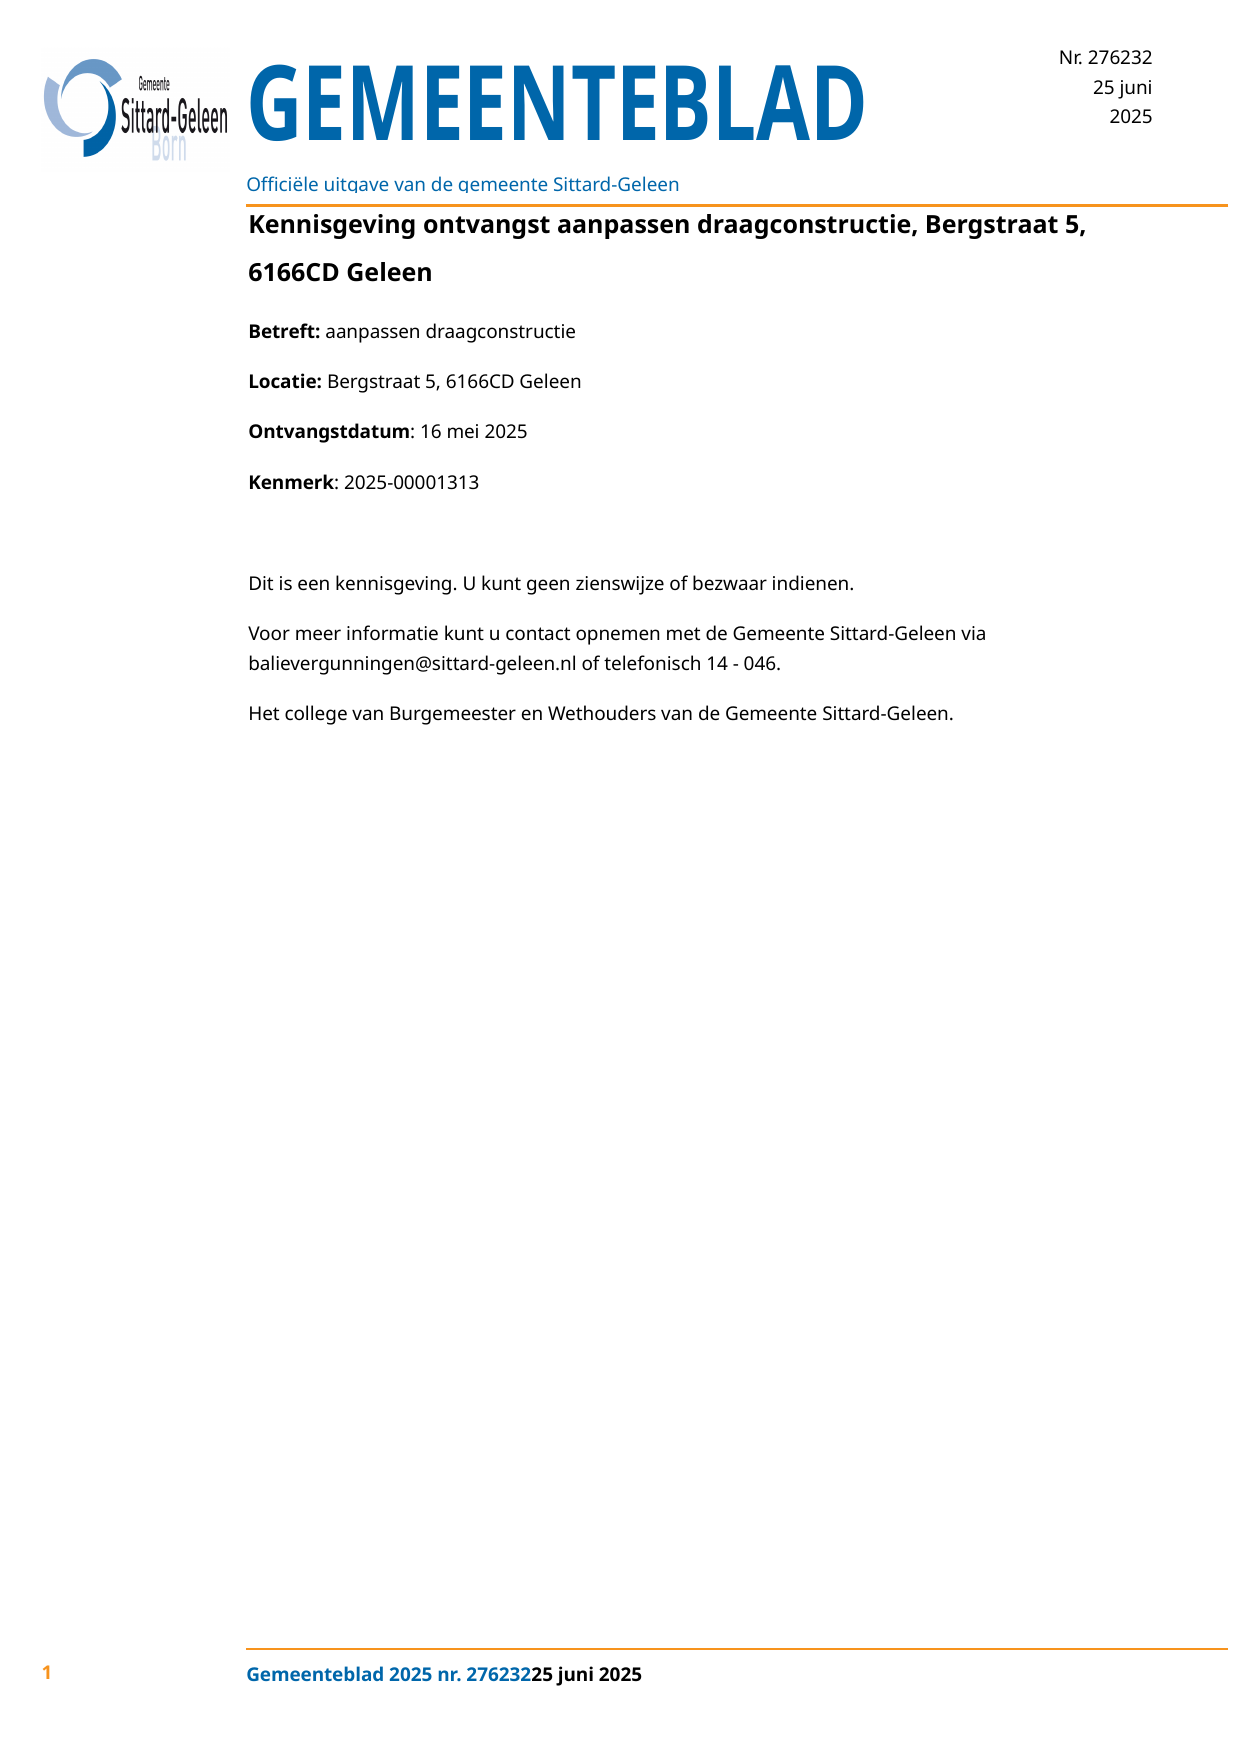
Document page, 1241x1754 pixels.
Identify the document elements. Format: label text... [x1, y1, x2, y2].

text Ontvangstdatum: 16 mei 2025 [248, 419, 1152, 444]
text Het college van Burgemeester en Wethouders van de Gemeente Sittard-Geleen. [248, 700, 1152, 726]
text Betreft: aanpassen draagconstructie [248, 318, 1152, 344]
text Voor meer informatie kunt u contact opnemen met de Gemeente Sittard-Geleen via balievergunningen@sittard-geleen.nl of telefonisch 14 - 046. [248, 620, 1152, 676]
picture [41, 47, 231, 172]
text Kenmerk: 2025-00001313 [248, 469, 1152, 495]
text Dit is een kennisgeving. U kunt geen zienswijze of bezwaar indienen. [248, 570, 1152, 596]
text Locatie: Bergstraat 5, 6166CD Geleen [248, 368, 1152, 394]
text Kennisgeving ontvangst aanpassen draagconstructie, Bergstraat 5, 6166CD Geleen [248, 207, 1152, 288]
